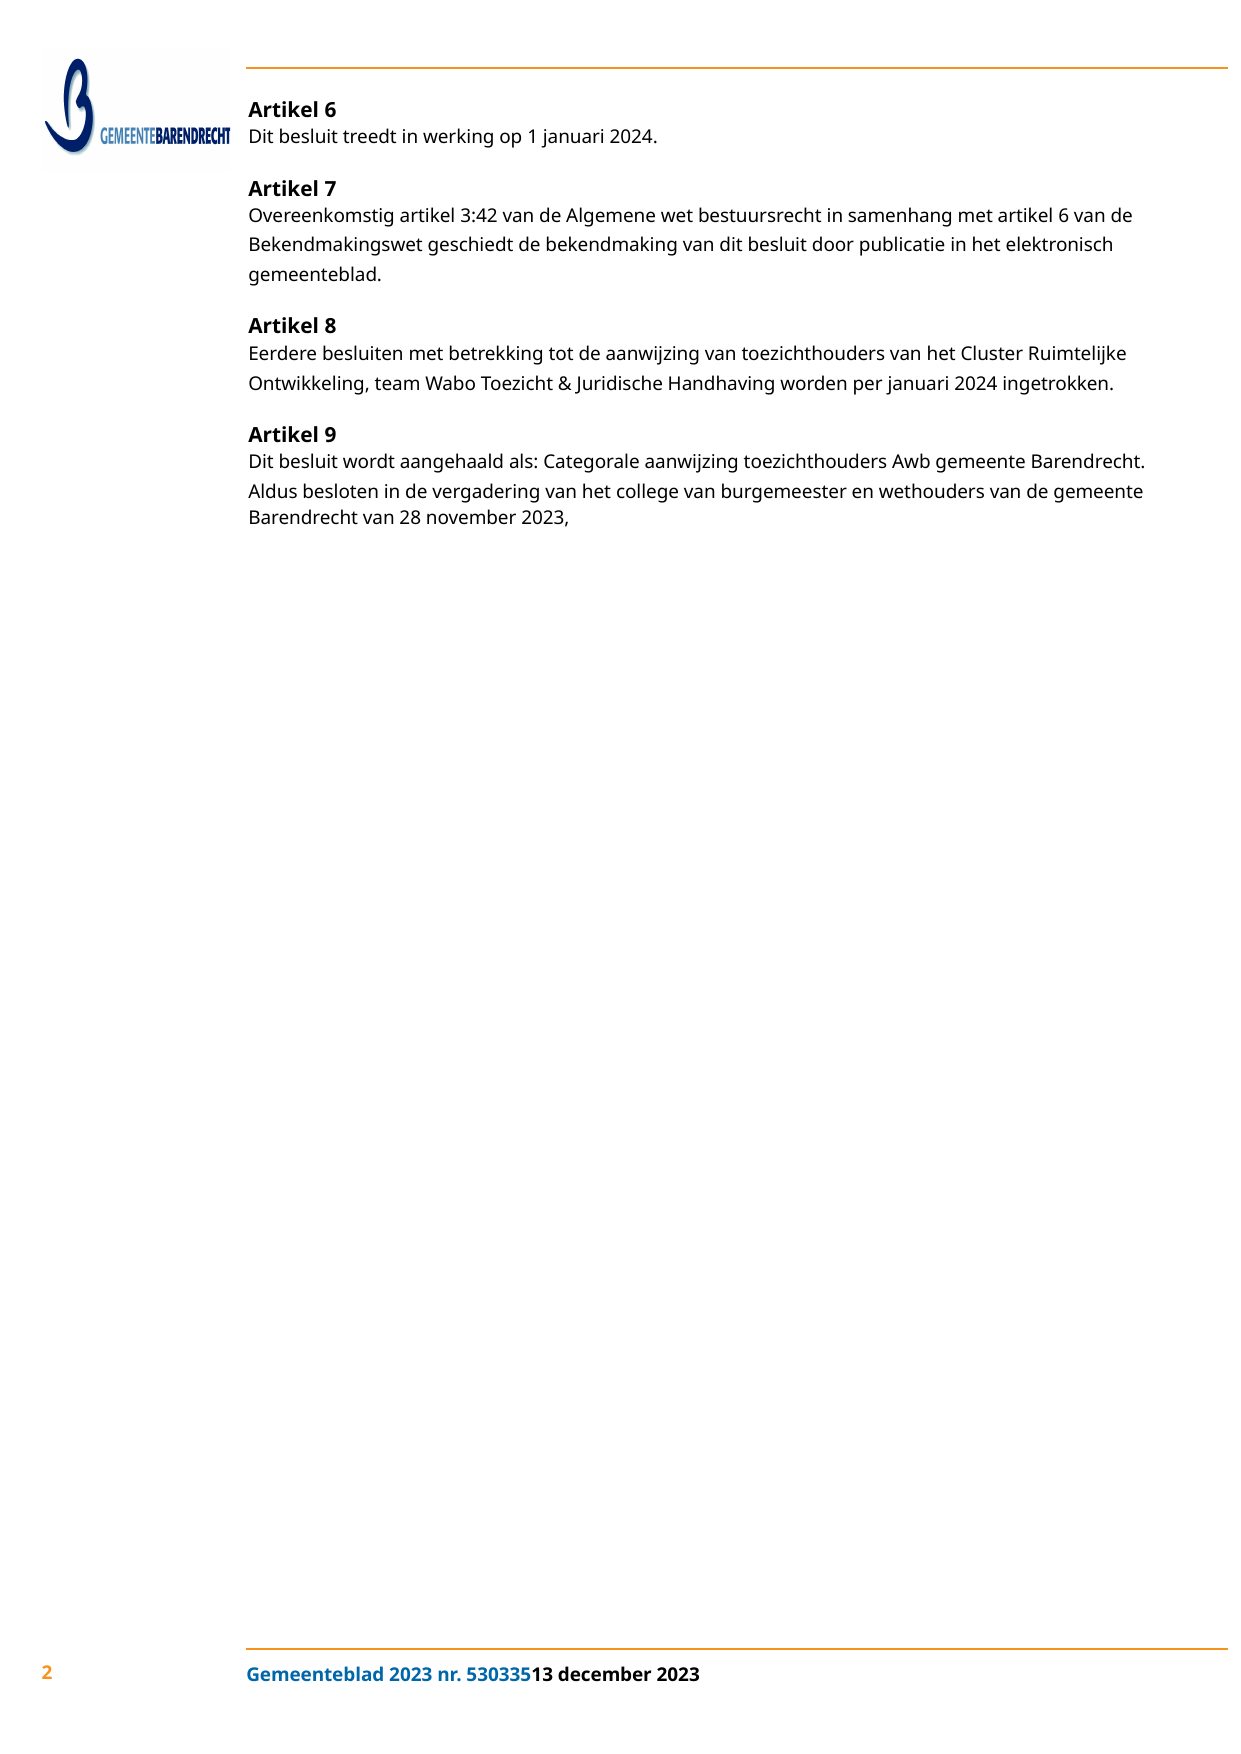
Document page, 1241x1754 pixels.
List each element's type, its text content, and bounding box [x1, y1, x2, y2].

text Eerdere besluiten met betrekking tot de aanwijzing van toezichthouders van het Cluster Ruimtelijke Ontwikkeling, team Wabo Toezicht & Juridische Handhaving worden per januari 2024 ingetrokken. [248, 340, 1152, 395]
text Artikel 7 [248, 174, 1152, 202]
text Artikel 8 [248, 312, 1152, 340]
text Artikel 6 [248, 95, 1152, 123]
text Dit besluit wordt aangehaald als: Categorale aanwijzing toezichthouders Awb gemeente Barendrecht. [248, 448, 1152, 474]
text Overeenkomstig artikel 3:42 van de Algemene wet bestuursrecht in samenhang met artikel 6 van de Bekendmakingswet geschiedt de bekendmaking van dit besluit door publicatie in het elektronisch gemeenteblad. [248, 202, 1152, 287]
text Artikel 9 [248, 420, 1152, 448]
picture [41, 47, 231, 172]
text Aldus besloten in de vergadering van het college van burgemeester en wethouders van de gemeente Barendrecht van 28 november 2023, [248, 478, 1152, 529]
text Dit besluit treedt in werking op 1 januari 2024. [248, 123, 1152, 149]
